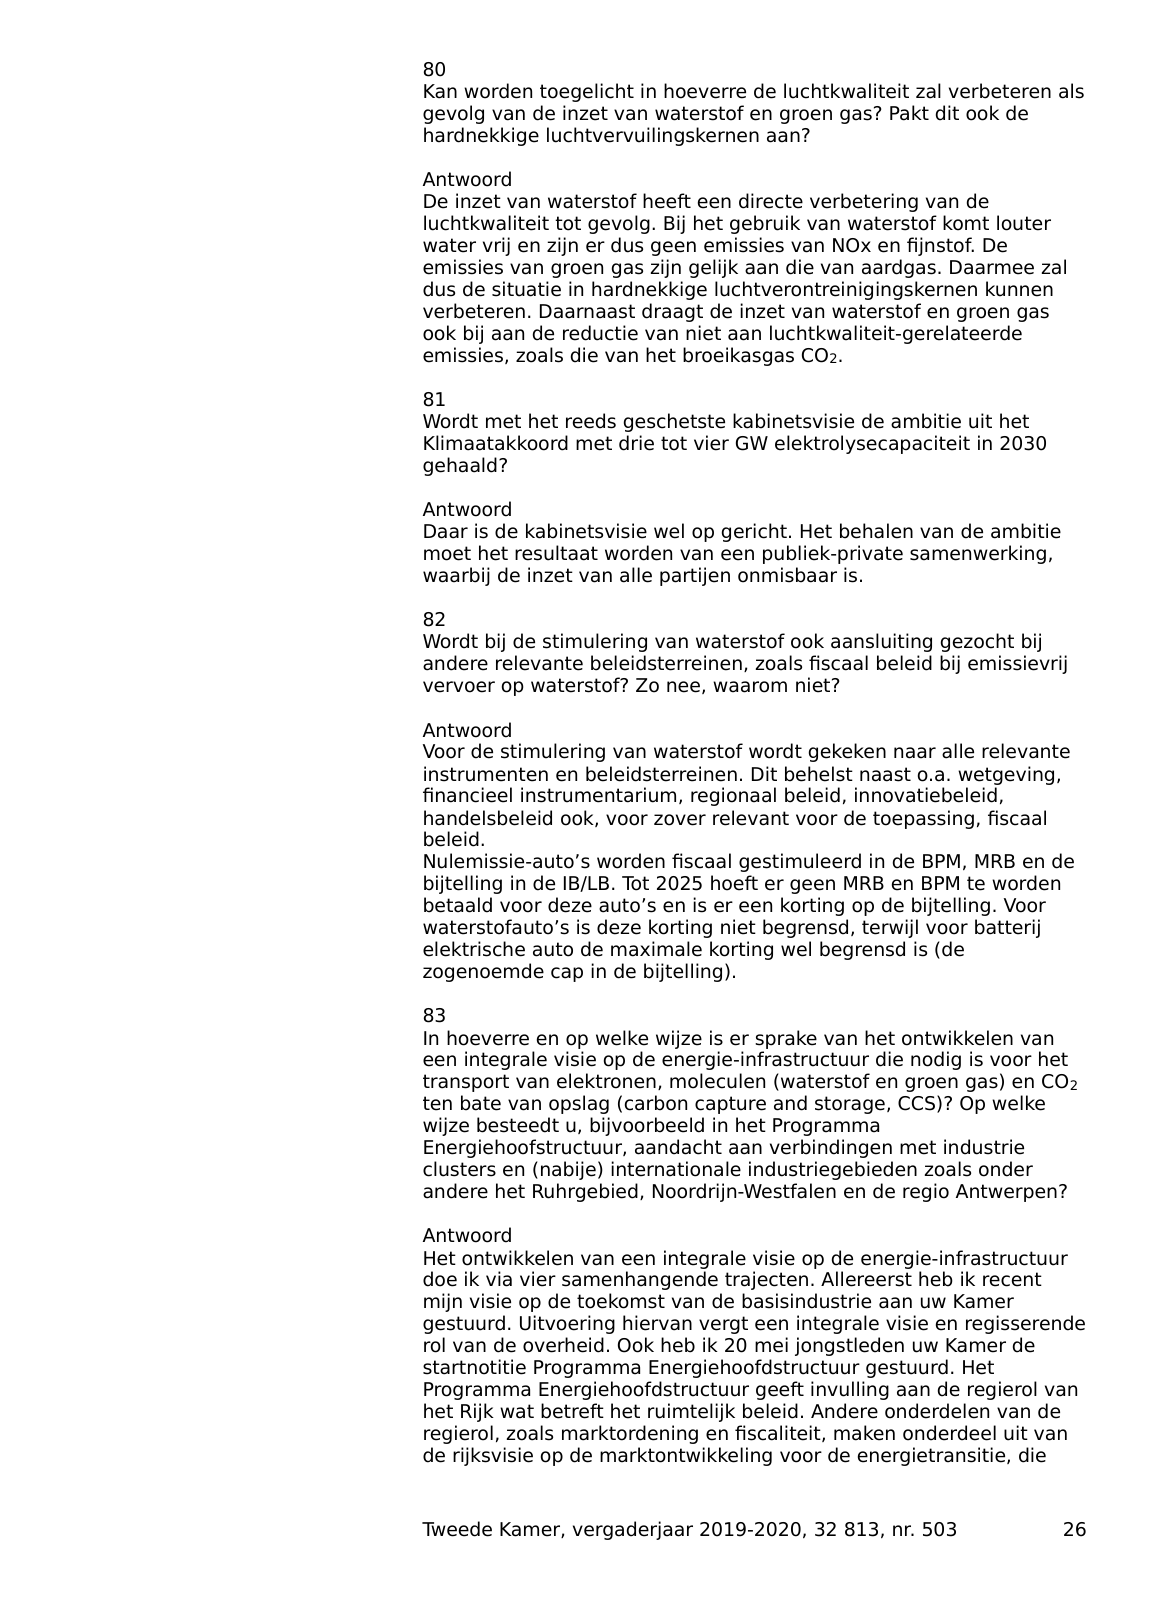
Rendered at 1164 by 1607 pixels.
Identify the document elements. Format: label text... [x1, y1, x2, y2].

text De inzet van waterstof heeft een directe verbetering van de luchtkwaliteit tot gevolg. Bij het gebruik van waterstof komt louter water vrij en zijn er dus geen emissies van NOx en fijnstof. De emissies van groen gas zijn gelijk aan die van aardgas. Daarmee zal dus de situatie in hardnekkige luchtverontreinigingskernen kunnen verbeteren. Daarnaast draagt de inzet van waterstof en groen gas ook bij aan de reductie van niet aan luchtkwaliteit-gerelateerde emissies, zoals die van het broeikasgas CO2. [422, 191, 1087, 367]
text 81 [422, 389, 1087, 411]
text Antwoord [422, 499, 1087, 521]
text In hoeverre en op welke wijze is er sprake van het ontwikkelen van een integrale visie op de energie-infrastructuur die nodig is voor het transport van elektronen, moleculen (waterstof en groen gas) en CO2 ten bate van opslag (carbon capture and storage, CCS)? Op welke wijze besteedt u, bijvoorbeeld in het Programma Energiehoofstructuur, aandacht aan verbindingen met industrie clusters en (nabije) internationale industriegebieden zoals onder andere het Ruhrgebied, Noordrijn-Westfalen en de regio Antwerpen? [422, 1027, 1087, 1203]
text 80 [422, 59, 1087, 81]
text Antwoord [422, 1225, 1087, 1247]
text 82 [422, 609, 1087, 631]
text Antwoord [422, 719, 1087, 741]
text Kan worden toegelicht in hoeverre de luchtkwaliteit zal verbeteren als gevolg van de inzet van waterstof en groen gas? Pakt dit ook de hardnekkige luchtvervuilingskernen aan? [422, 81, 1087, 147]
text Daar is de kabinetsvisie wel op gericht. Het behalen van de ambitie moet het resultaat worden van een publiek-private samenwerking, waarbij de inzet van alle partijen onmisbaar is. [422, 521, 1087, 587]
text Het ontwikkelen van een integrale visie op de energie-infrastructuur doe ik via vier samenhangende trajecten. Allereerst heb ik recent mijn visie op de toekomst van de basisindustrie aan uw Kamer gestuurd. Uitvoering hiervan vergt een integrale visie en regisserende rol van de overheid. Ook heb ik 20 mei jongstleden uw Kamer de startnotitie Programma Energiehoofdstructuur gestuurd. Het Programma Energiehoofdstructuur geeft invulling aan de regierol van het Rijk wat betreft het ruimtelijk beleid. Andere onderdelen van de regierol, zoals marktordening en fiscaliteit, maken onderdeel uit van de rijksvisie op de marktontwikkeling voor de energietransitie, die [422, 1247, 1087, 1467]
text Nulemissie-auto’s worden fiscaal gestimuleerd in de BPM, MRB en de bijtelling in de IB/LB. Tot 2025 hoeft er geen MRB en BPM te worden betaald voor deze auto’s en is er een korting op de bijtelling. Voor waterstofauto’s is deze korting niet begrensd, terwijl voor batterij elektrische auto de maximale korting wel begrensd is (de zogenoemde cap in de bijtelling). [422, 851, 1087, 983]
text Wordt bij de stimulering van waterstof ook aansluiting gezocht bij andere relevante beleidsterreinen, zoals fiscaal beleid bij emissievrij vervoer op waterstof? Zo nee, waarom niet? [422, 631, 1087, 697]
text Wordt met het reeds geschetste kabinetsvisie de ambitie uit het Klimaatakkoord met drie tot vier GW elektrolysecapaciteit in 2030 gehaald? [422, 411, 1087, 477]
text Antwoord [422, 169, 1087, 191]
text Voor de stimulering van waterstof wordt gekeken naar alle relevante instrumenten en beleidsterreinen. Dit behelst naast o.a. wetgeving, financieel instrumentarium, regionaal beleid, innovatiebeleid, handelsbeleid ook, voor zover relevant voor de toepassing, fiscaal beleid. [422, 741, 1087, 851]
text 83 [422, 1005, 1087, 1027]
